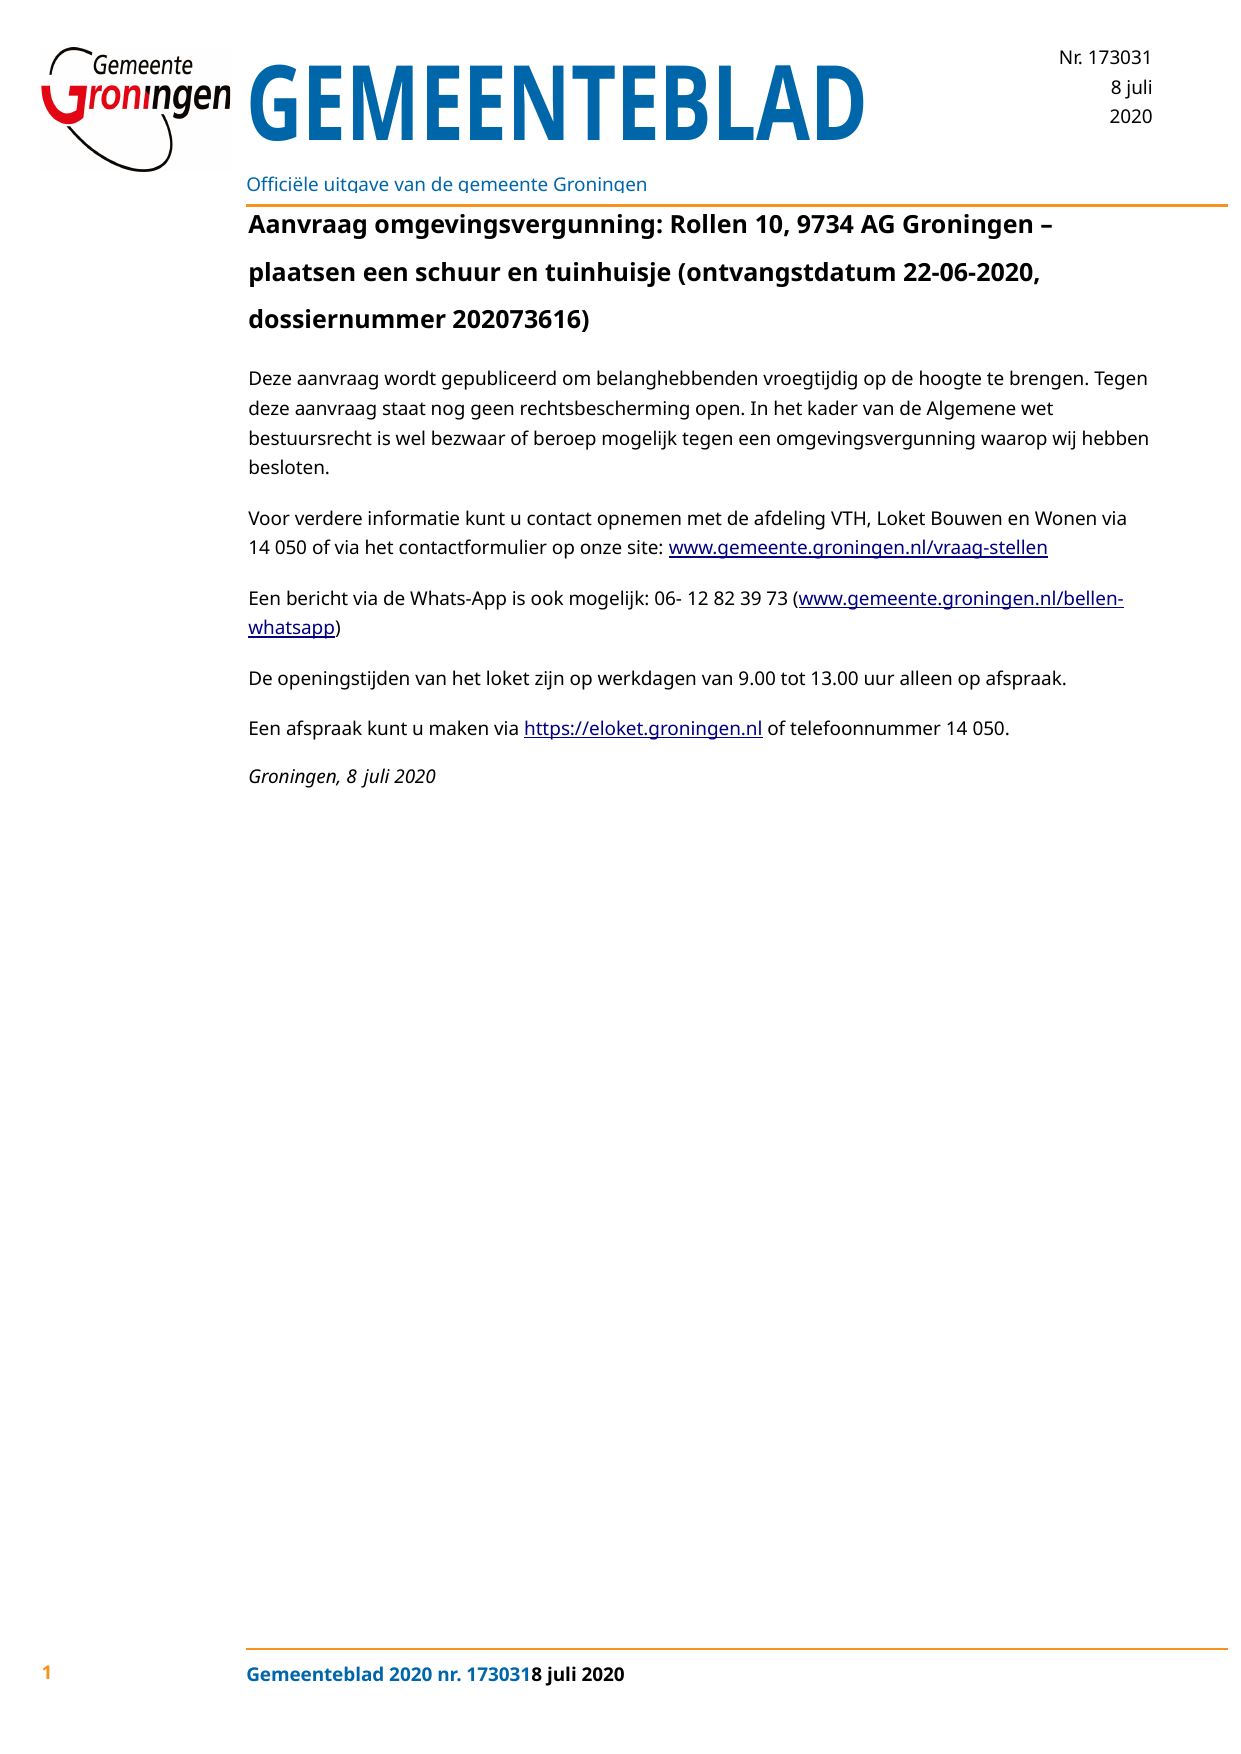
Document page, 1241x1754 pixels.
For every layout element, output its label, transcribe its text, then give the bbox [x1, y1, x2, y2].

picture [41, 47, 231, 172]
text Voor verdere informatie kunt u contact opnemen met de afdeling VTH, Loket Bouwen en Wonen via 14 050 of via het contactformulier op onze site: www.gemeente.groningen.nl/vraag-stellen [248, 505, 1152, 560]
text Een afspraak kunt u maken via https://eloket.groningen.nl of telefoonnummer 14 050. [248, 715, 1152, 741]
text Deze aanvraag wordt gepubliceerd om belanghebbenden vroegtijdig op de hoogte te brengen. Tegen deze aanvraag staat nog geen rechtsbescherming open. In het kader van de Algemene wet bestuursrecht is wel bezwaar of beroep mogelijk tegen een omgevingsvergunning waarop wij hebben besloten. [248, 366, 1152, 480]
text Groningen, 8 juli 2020 [248, 763, 1152, 789]
text Een bericht via de Whats-App is ook mogelijk: 06- 12 82 39 73 (www.gemeente.groningen.nl/bellen-whatsapp) [248, 585, 1152, 640]
text De openingstijden van het loket zijn op werkdagen van 9.00 tot 13.00 uur alleen op afspraak. [248, 665, 1152, 690]
text Aanvraag omgevingsvergunning: Rollen 10, 9734 AG Groningen – plaatsen een schuur en tuinhuisje (ontvangstdatum 22-06-2020, dossiernummer 202073616) [248, 207, 1152, 336]
